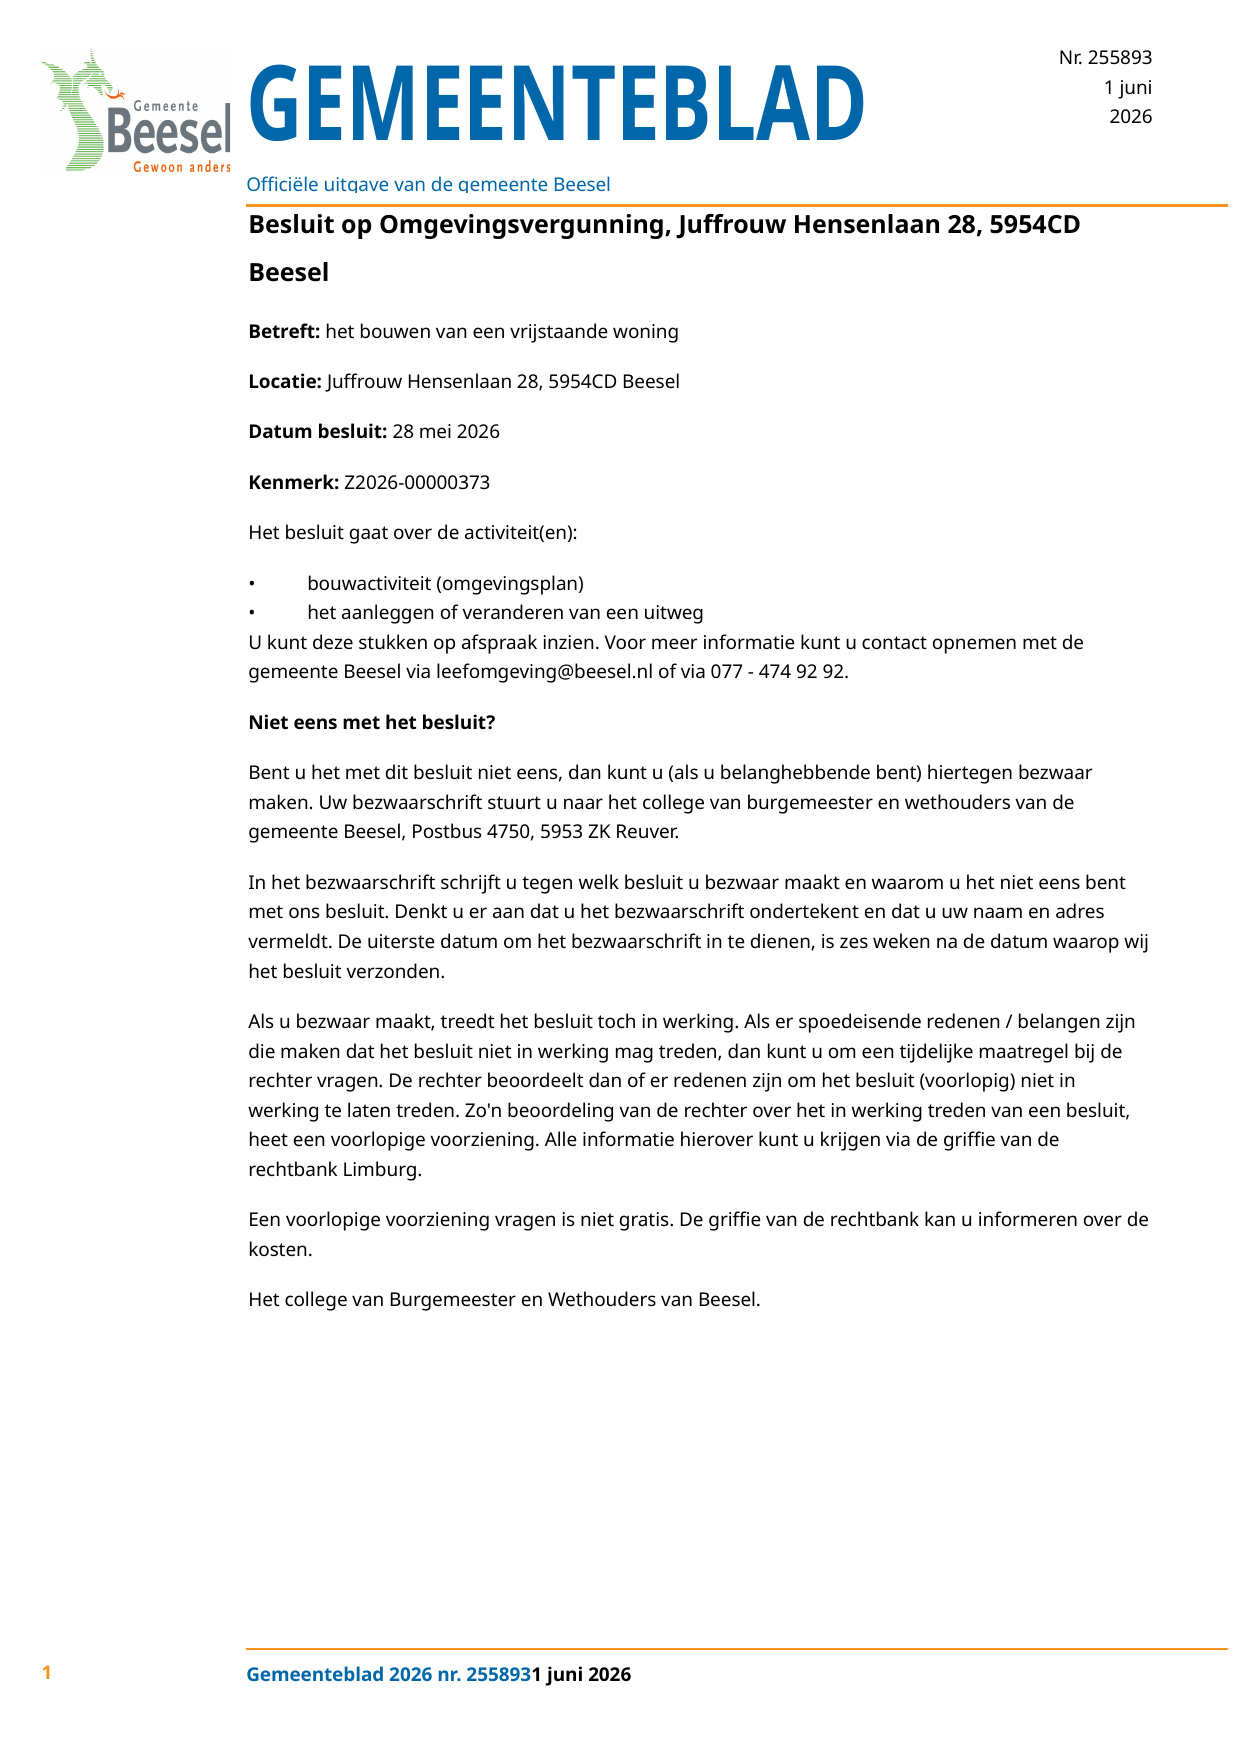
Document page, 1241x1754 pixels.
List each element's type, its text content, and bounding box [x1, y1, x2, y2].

text Niet eens met het besluit? [248, 709, 1152, 735]
list bouwactiviteit (omgevingsplan) [248, 570, 1152, 596]
text Bent u het met dit besluit niet eens, dan kunt u (als u belanghebbende bent) hiertegen bezwaar maken. Uw bezwaarschrift stuurt u naar het college van burgemeester en wethouders van de gemeente Beesel, Postbus 4750, 5953 ZK Reuver. [248, 759, 1152, 844]
list het aanleggen of veranderen van een uitweg [248, 599, 1152, 625]
text Betreft: het bouwen van een vrijstaande woning [248, 318, 1152, 344]
text U kunt deze stukken op afspraak inzien. Voor meer informatie kunt u contact opnemen met de gemeente Beesel via leefomgeving@beesel.nl of via 077 - 474 92 92. [248, 629, 1152, 684]
text Kenmerk: Z2026-00000373 [248, 469, 1152, 495]
text Datum besluit: 28 mei 2026 [248, 419, 1152, 444]
text In het bezwaarschrift schrijft u tegen welk besluit u bezwaar maakt en waarom u het niet eens bent met ons besluit. Denkt u er aan dat u het bezwaarschrift ondertekent en dat u uw naam en adres vermeldt. De uiterste datum om het bezwaarschrift in te dienen, is zes weken na de datum waarop wij het besluit verzonden. [248, 869, 1152, 984]
text Het college van Burgemeester en Wethouders van Beesel. [248, 1287, 1152, 1312]
text Als u bezwaar maakt, treedt het besluit toch in werking. Als er spoedeisende redenen / belangen zijn die maken dat het besluit niet in werking mag treden, dan kunt u om een tijdelijke maatregel bij de rechter vragen. De rechter beoordeelt dan of er redenen zijn om het besluit (voorlopig) niet in werking te laten treden. Zo'n beoordeling van de rechter over het in werking treden van een besluit, heet een voorlopige voorziening. Alle informatie hierover kunt u krijgen via de griffie van de rechtbank Limburg. [248, 1008, 1152, 1182]
text Locatie: Juffrouw Hensenlaan 28, 5954CD Beesel [248, 368, 1152, 394]
text Het besluit gaat over de activiteit(en): [248, 519, 1152, 545]
text Besluit op Omgevingsvergunning, Juffrouw Hensenlaan 28, 5954CD Beesel [248, 207, 1152, 288]
text Een voorlopige voorziening vragen is niet gratis. De griffie van de rechtbank kan u informeren over de kosten. [248, 1207, 1152, 1262]
picture [41, 47, 231, 172]
